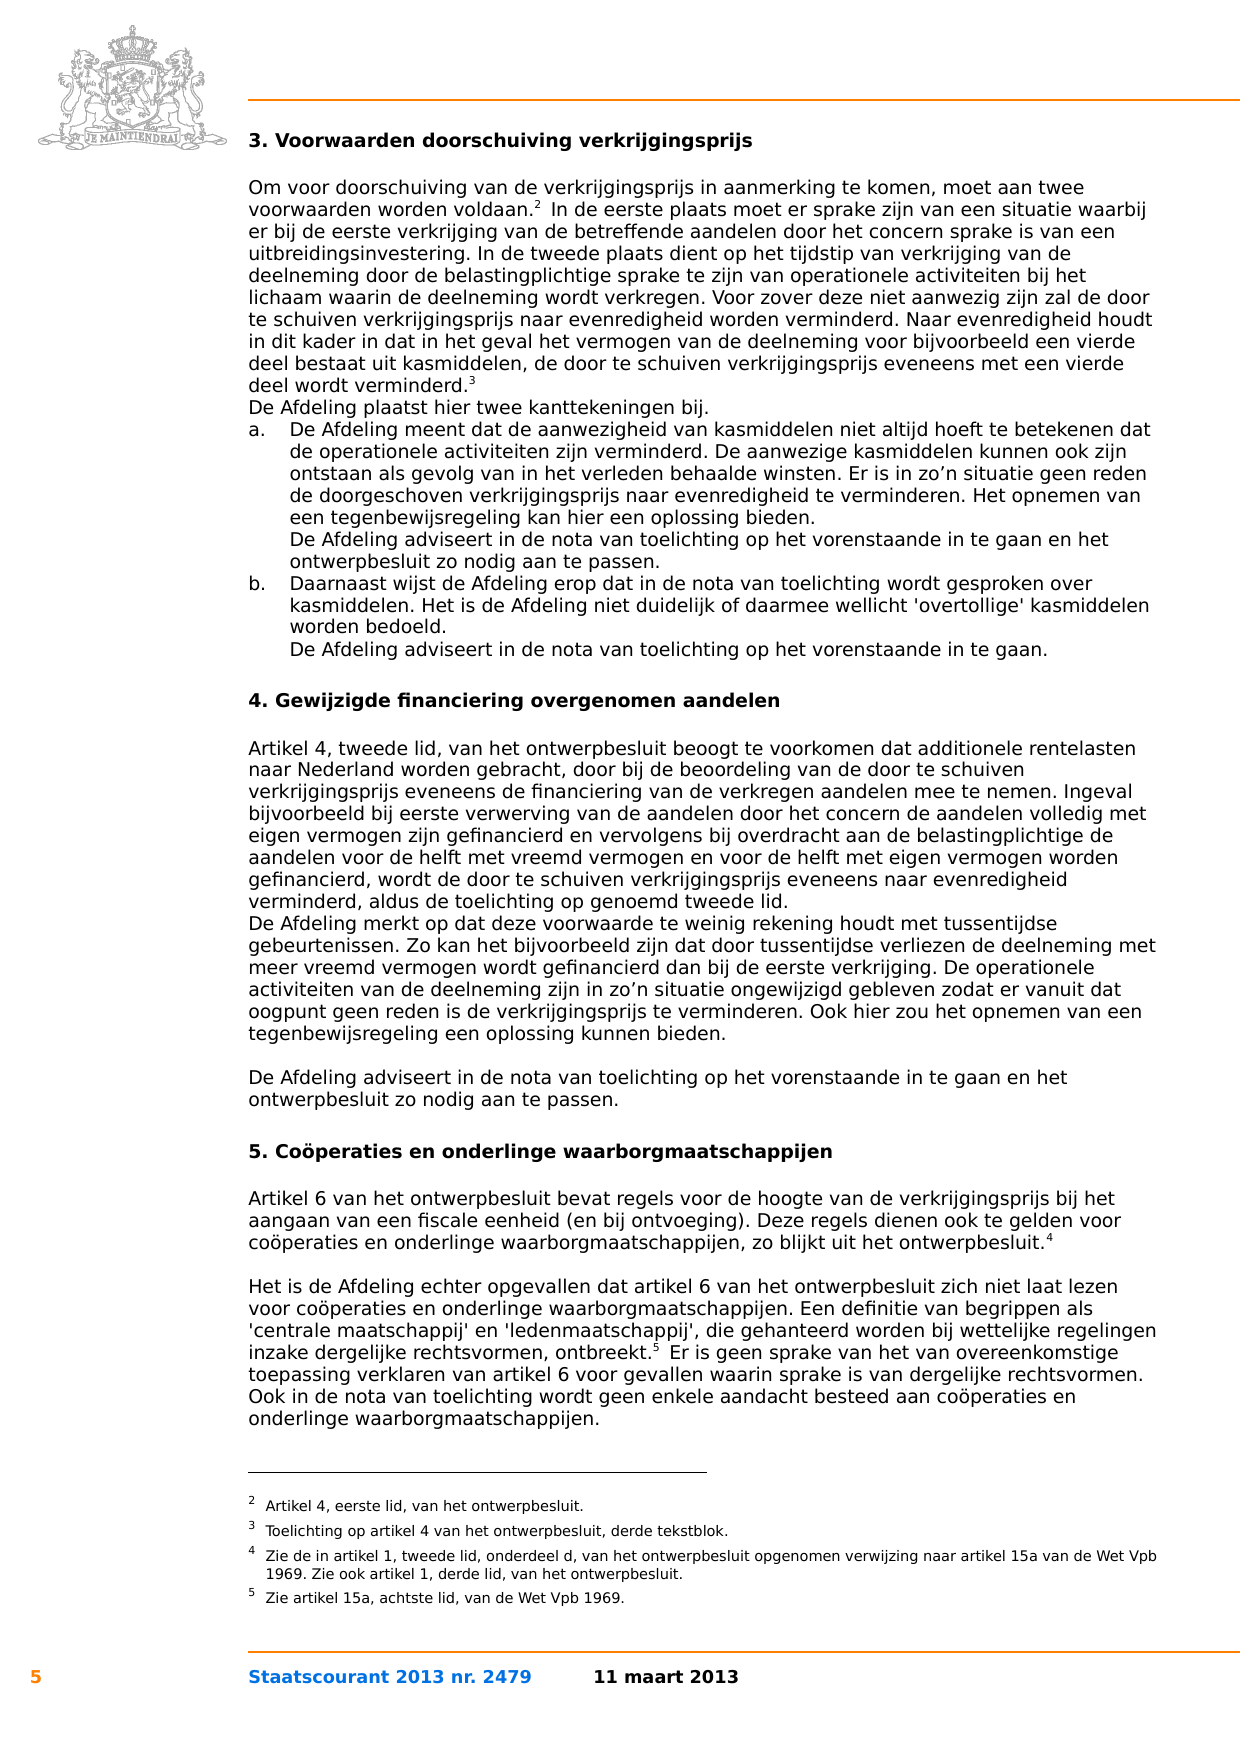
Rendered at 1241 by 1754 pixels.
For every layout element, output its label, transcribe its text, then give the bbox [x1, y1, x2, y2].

picture [38, 25, 227, 150]
text De Afdeling plaatst hier twee kanttekeningen bij. [248, 397, 1163, 419]
text De Afdeling adviseert in de nota van toelichting op het vorenstaande in te gaan. [289, 638, 1163, 660]
text b. Daarnaast wijst de Afdeling erop dat in de nota van toelichting wordt gesproken over kasmiddelen. Het is de Afdeling niet duidelijk of daarmee wellicht 'overtollige' kasmiddelen worden bedoeld. [248, 572, 1163, 638]
subtitle 3. Voorwaarden doorschuiving verkrijgingsprijs [248, 130, 1163, 152]
text Artikel 4, eerste lid, van het ontwerpbesluit. [248, 1494, 1163, 1516]
text De Afdeling merkt op dat deze voorwaarde te weinig rekening houdt met tussentijdse gebeurtenissen. Zo kan het bijvoorbeeld zijn dat door tussentijdse verliezen de deelneming met meer vreemd vermogen wordt gefinancierd dan bij de eerste verkrijging. De operationele activiteiten van de deelneming zijn in zo’n situatie ongewijzigd gebleven zodat er vanuit dat oogpunt geen reden is de verkrijgingsprijs te verminderen. Ook hier zou het opnemen van een tegenbewijsregeling een oplossing kunnen bieden. [248, 913, 1163, 1045]
text Zie artikel 15a, achtste lid, van de Wet Vpb 1969. [248, 1586, 1163, 1608]
subtitle 4. Gewijzigde financiering overgenomen aandelen [248, 690, 1163, 712]
text Om voor doorschuiving van de verkrijgingsprijs in aanmerking te komen, moet aan twee voorwaarden worden voldaan. In de eerste plaats moet er sprake zijn van een situatie waarbij er bij de eerste verkrijging van de betreffende aandelen door het concern sprake is van een uitbreidingsinvestering. In de tweede plaats dient op het tijdstip van verkrijging van de deelneming door de belastingplichtige sprake te zijn van operationele activiteiten bij het lichaam waarin de deelneming wordt verkregen. Voor zover deze niet aanwezig zijn zal de door te schuiven verkrijgingsprijs naar evenredigheid worden verminderd. Naar evenredigheid houdt in dit kader in dat in het geval het vermogen van de deelneming voor bijvoorbeeld een vierde deel bestaat uit kasmiddelen, de door te schuiven verkrijgingsprijs eveneens met een vierde deel wordt verminderd. [248, 177, 1163, 397]
text a. De Afdeling meent dat de aanwezigheid van kasmiddelen niet altijd hoeft te betekenen dat de operationele activiteiten zijn verminderd. De aanwezige kasmiddelen kunnen ook zijn ontstaan als gevolg van in het verleden behaalde winsten. Er is in zo’n situatie geen reden de doorgeschoven verkrijgingsprijs naar evenredigheid te verminderen. Het opnemen van een tegenbewijsregeling kan hier een oplossing bieden. [248, 419, 1163, 528]
text De Afdeling adviseert in de nota van toelichting op het vorenstaande in te gaan en het ontwerpbesluit zo nodig aan te passen. [248, 1067, 1163, 1111]
text Zie de in artikel 1, tweede lid, onderdeel d, van het ontwerpbesluit opgenomen verwijzing naar artikel 15a van de Wet Vpb 1969. Zie ook artikel 1, derde lid, van het ontwerpbesluit. [248, 1544, 1163, 1583]
text Het is de Afdeling echter opgevallen dat artikel 6 van het ontwerpbesluit zich niet laat lezen voor coöperaties en onderlinge waarborgmaatschappijen. Een definitie van begrippen als 'centrale maatschappij' en 'ledenmaatschappij', die gehanteerd worden bij wettelijke regelingen inzake dergelijke rechtsvormen, ontbreekt. Er is geen sprake van het van overeenkomstige toepassing verklaren van artikel 6 voor gevallen waarin sprake is van dergelijke rechtsvormen. Ook in de nota van toelichting wordt geen enkele aandacht besteed aan coöperaties en onderlinge waarborgmaatschappijen. [248, 1276, 1163, 1429]
text Artikel 4, tweede lid, van het ontwerpbesluit beoogt te voorkomen dat additionele rentelasten naar Nederland worden gebracht, door bij de beoordeling van de door te schuiven verkrijgingsprijs eveneens de financiering van de verkregen aandelen mee te nemen. Ingeval bijvoorbeeld bij eerste verwerving van de aandelen door het concern de aandelen volledig met eigen vermogen zijn gefinancierd en vervolgens bij overdracht aan de belastingplichtige de aandelen voor de helft met vreemd vermogen en voor de helft met eigen vermogen worden gefinancierd, wordt de door te schuiven verkrijgingsprijs eveneens naar evenredigheid verminderd, aldus de toelichting op genoemd tweede lid. [248, 737, 1163, 913]
text Artikel 6 van het ontwerpbesluit bevat regels voor de hoogte van de verkrijgingsprijs bij het aangaan van een fiscale eenheid (en bij ontvoeging). Deze regels dienen ook te gelden voor coöperaties en onderlinge waarborgmaatschappijen, zo blijkt uit het ontwerpbesluit. [248, 1188, 1163, 1254]
text De Afdeling adviseert in de nota van toelichting op het vorenstaande in te gaan en het ontwerpbesluit zo nodig aan te passen. [289, 528, 1163, 572]
subtitle 5. Coöperaties en onderlinge waarborgmaatschappijen [248, 1141, 1163, 1163]
text Toelichting op artikel 4 van het ontwerpbesluit, derde tekstblok. [248, 1519, 1163, 1541]
